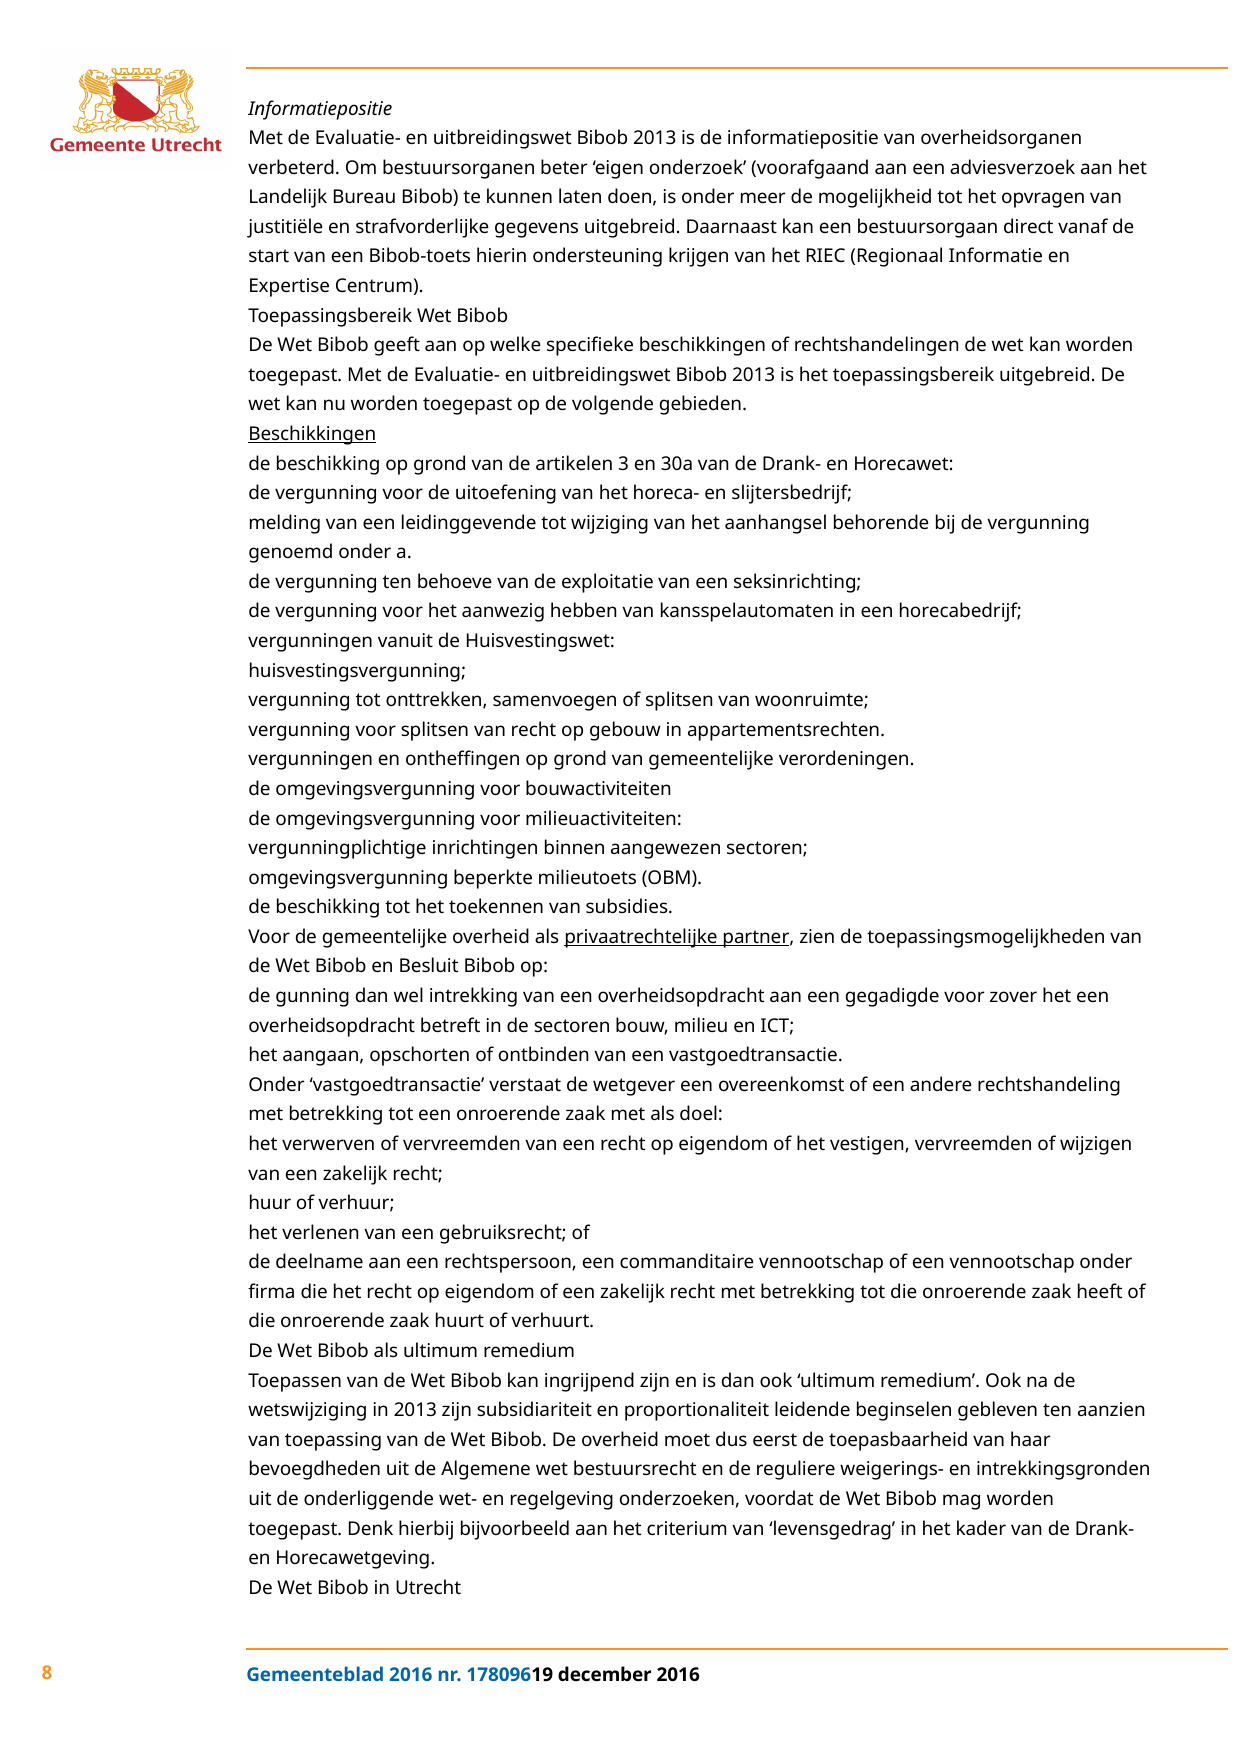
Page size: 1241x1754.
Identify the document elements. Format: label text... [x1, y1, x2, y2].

text vergunningen en ontheffingen op grond van gemeentelijke verordeningen. [248, 746, 1152, 771]
text Toepassen van de Wet Bibob kan ingrijpend zijn en is dan ook ‘ultimum remedium’. Ook na de wetswijziging in 2013 zijn subsidiariteit en proportionaliteit leidende beginselen gebleven ten aanzien van toepassing van de Wet Bibob. De overheid moet dus eerst de toepasbaarheid van haar bevoegdheden uit de Algemene wet bestuursrecht en de reguliere weigerings- en intrekkingsgronden uit de onderliggende wet- en regelgeving onderzoeken, voordat de Wet Bibob mag worden toegepast. Denk hierbij bijvoorbeeld aan het criterium van ‘levensgedrag’ in het kader van de Drank- en Horecawetgeving. [248, 1367, 1152, 1570]
text huur of verhuur; [248, 1189, 1152, 1215]
text de deelname aan een rechtspersoon, een commanditaire vennootschap of een vennootschap onder firma die het recht op eigendom of een zakelijk recht met betrekking tot die onroerende zaak heeft of die onroerende zaak huurt of verhuurt. [248, 1248, 1152, 1333]
text huisvestingsvergunning; [248, 657, 1152, 683]
text Onder ‘vastgoedtransactie’ verstaat de wetgever een overeenkomst of een andere rechtshandeling met betrekking tot een onroerende zaak met als doel: [248, 1071, 1152, 1126]
text de beschikking tot het toekennen van subsidies. [248, 893, 1152, 919]
text de vergunning voor het aanwezig hebben van kansspelautomaten in een horecabedrijf; [248, 598, 1152, 623]
text Met de Evaluatie- en uitbreidingswet Bibob 2013 is de informatiepositie van overheidsorganen verbeterd. Om bestuursorganen beter ‘eigen onderzoek’ (voorafgaand aan een adviesverzoek aan het Landelijk Bureau Bibob) te kunnen laten doen, is onder meer de mogelijkheid tot het opvragen van justitiële en strafvorderlijke gegevens uitgebreid. Daarnaast kan een bestuursorgaan direct vanaf de start van een Bibob-toets hierin ondersteuning krijgen van het RIEC (Regionaal Informatie en Expertise Centrum). [248, 124, 1152, 298]
text vergunningplichtige inrichtingen binnen aangewezen sectoren; [248, 834, 1152, 860]
text de omgevingsvergunning voor bouwactiviteiten [248, 775, 1152, 801]
text het verlenen van een gebruiksrecht; of [248, 1219, 1152, 1245]
text vergunning voor splitsen van recht op gebouw in appartementsrechten. [248, 716, 1152, 742]
text Informatiepositie [248, 95, 1152, 121]
text het aangaan, opschorten of ontbinden van een vastgoedtransactie. [248, 1041, 1152, 1067]
text de omgevingsvergunning voor milieuactiviteiten: [248, 805, 1152, 831]
text De Wet Bibob als ultimum remedium [248, 1337, 1152, 1363]
text vergunningen vanuit de Huisvestingswet: [248, 627, 1152, 653]
text De Wet Bibob geeft aan op welke specifieke beschikkingen of rechtshandelingen de wet kan worden toegepast. Met de Evaluatie- en uitbreidingswet Bibob 2013 is het toepassingsbereik uitgebreid. De wet kan nu worden toegepast op de volgende gebieden. [248, 331, 1152, 416]
text het verwerven of vervreemden van een recht op eigendom of het vestigen, vervreemden of wijzigen van een zakelijk recht; [248, 1130, 1152, 1186]
text de vergunning ten behoeve van de exploitatie van een seksinrichting; [248, 568, 1152, 594]
picture [41, 47, 231, 172]
text de vergunning voor de uitoefening van het horeca- en slijtersbedrijf; [248, 479, 1152, 505]
text de gunning dan wel intrekking van een overheidsopdracht aan een gegadigde voor zover het een overheidsopdracht betreft in de sectoren bouw, milieu en ICT; [248, 982, 1152, 1038]
text Voor de gemeentelijke overheid als privaatrechtelijke partner, zien de toepassingsmogelijkheden van de Wet Bibob en Besluit Bibob op: [248, 923, 1152, 978]
text de beschikking op grond van de artikelen 3 en 30a van de Drank- en Horecawet: [248, 450, 1152, 476]
text omgevingsvergunning beperkte milieutoets (OBM). [248, 864, 1152, 890]
text melding van een leidinggevende tot wijziging van het aanhangsel behorende bij de vergunning genoemd onder a. [248, 509, 1152, 564]
text vergunning tot onttrekken, samenvoegen of splitsen van woonruimte; [248, 686, 1152, 712]
text De Wet Bibob in Utrecht [248, 1574, 1152, 1600]
text Beschikkingen [248, 420, 1152, 446]
text Toepassingsbereik Wet Bibob [248, 302, 1152, 328]
